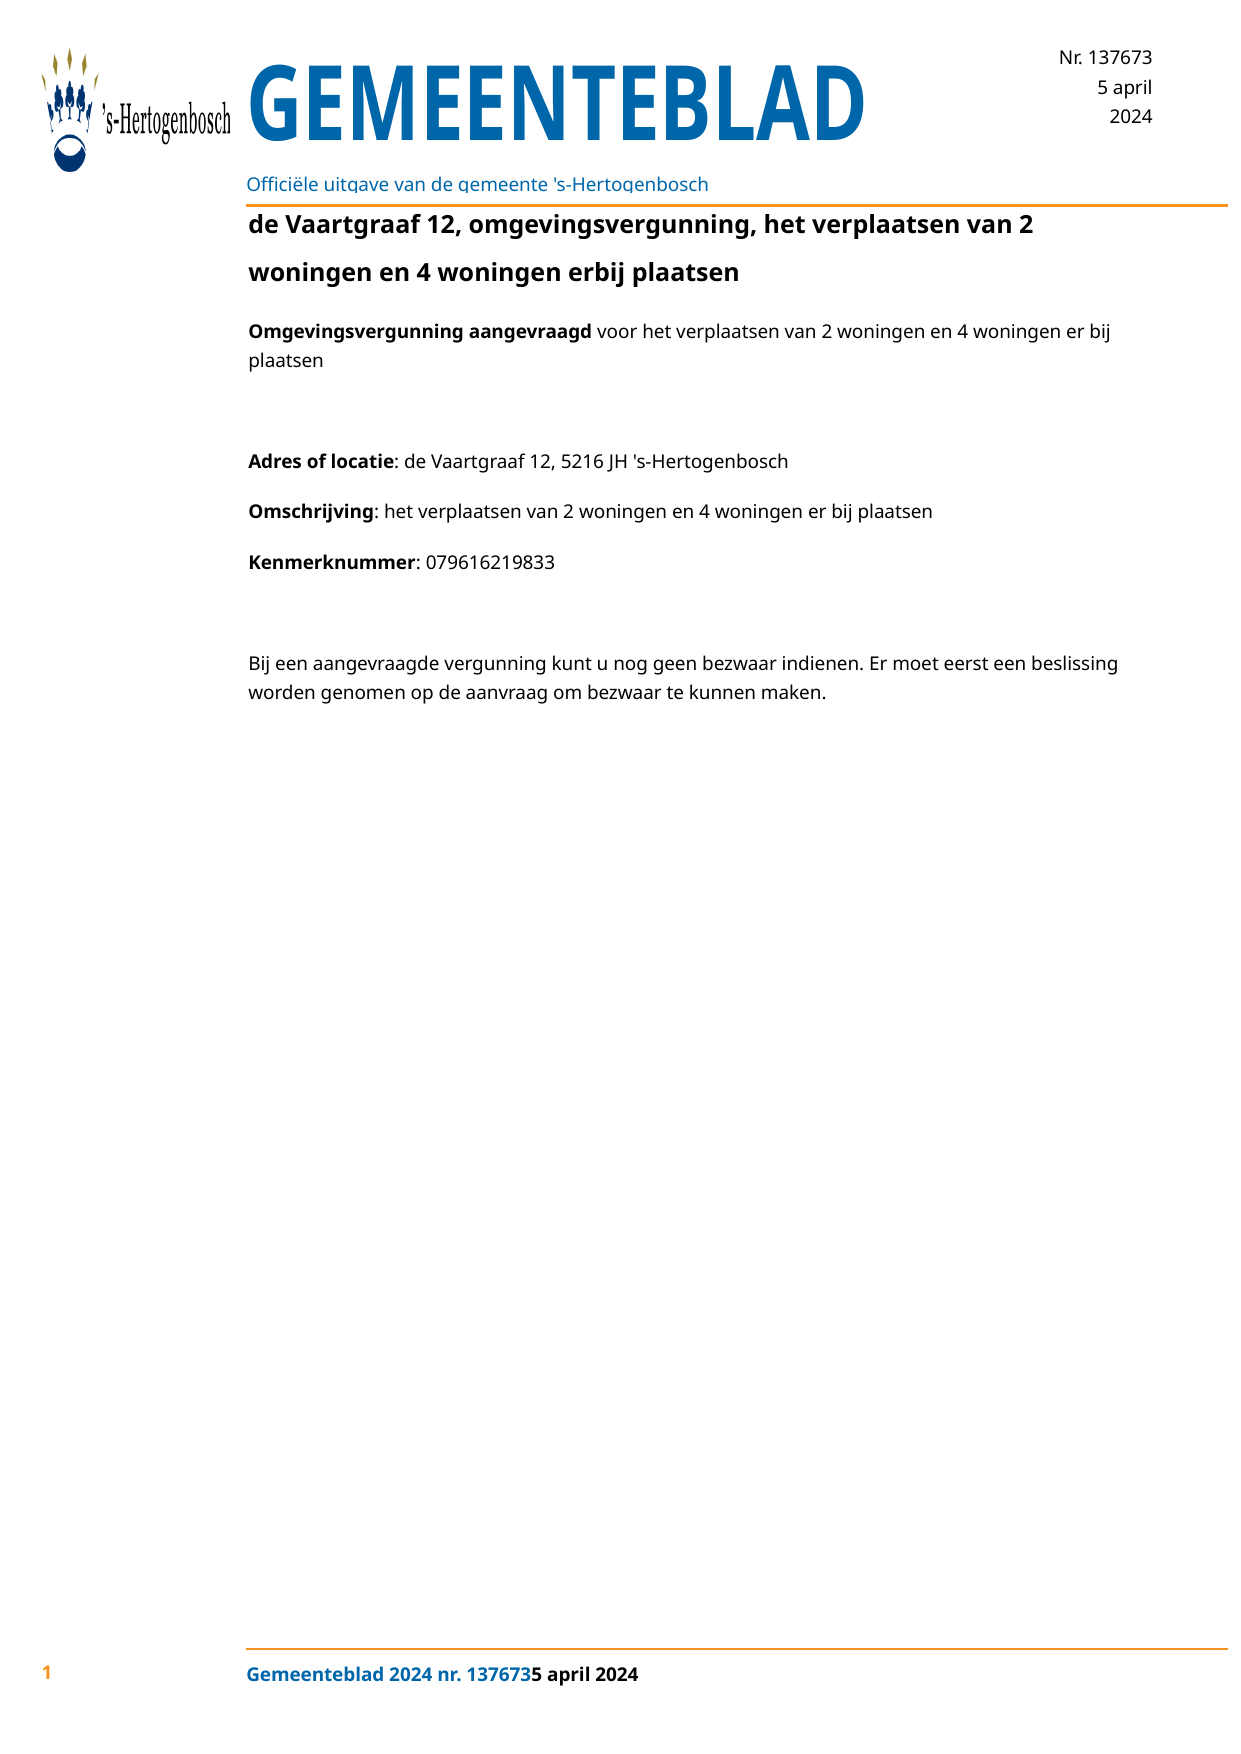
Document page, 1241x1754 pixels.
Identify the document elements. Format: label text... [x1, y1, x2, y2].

text Omschrijving: het verplaatsen van 2 woningen en 4 woningen er bij plaatsen [248, 499, 1152, 524]
text Kenmerknummer: 079616219833 [248, 549, 1152, 575]
text Omgevingsvergunning aangevraagd voor het verplaatsen van 2 woningen en 4 woningen er bij plaatsen [248, 318, 1152, 373]
text de Vaartgraaf 12, omgevingsvergunning, het verplaatsen van 2 woningen en 4 woningen erbij plaatsen [248, 207, 1152, 288]
text Bij een aangevraagde vergunning kunt u nog geen bezwaar indienen. Er moet eerst een beslissing worden genomen op de aanvraag om bezwaar te kunnen maken. [248, 650, 1152, 705]
picture [41, 47, 231, 172]
text Adres of locatie: de Vaartgraaf 12, 5216 JH 's-Hertogenbosch [248, 448, 1152, 474]
